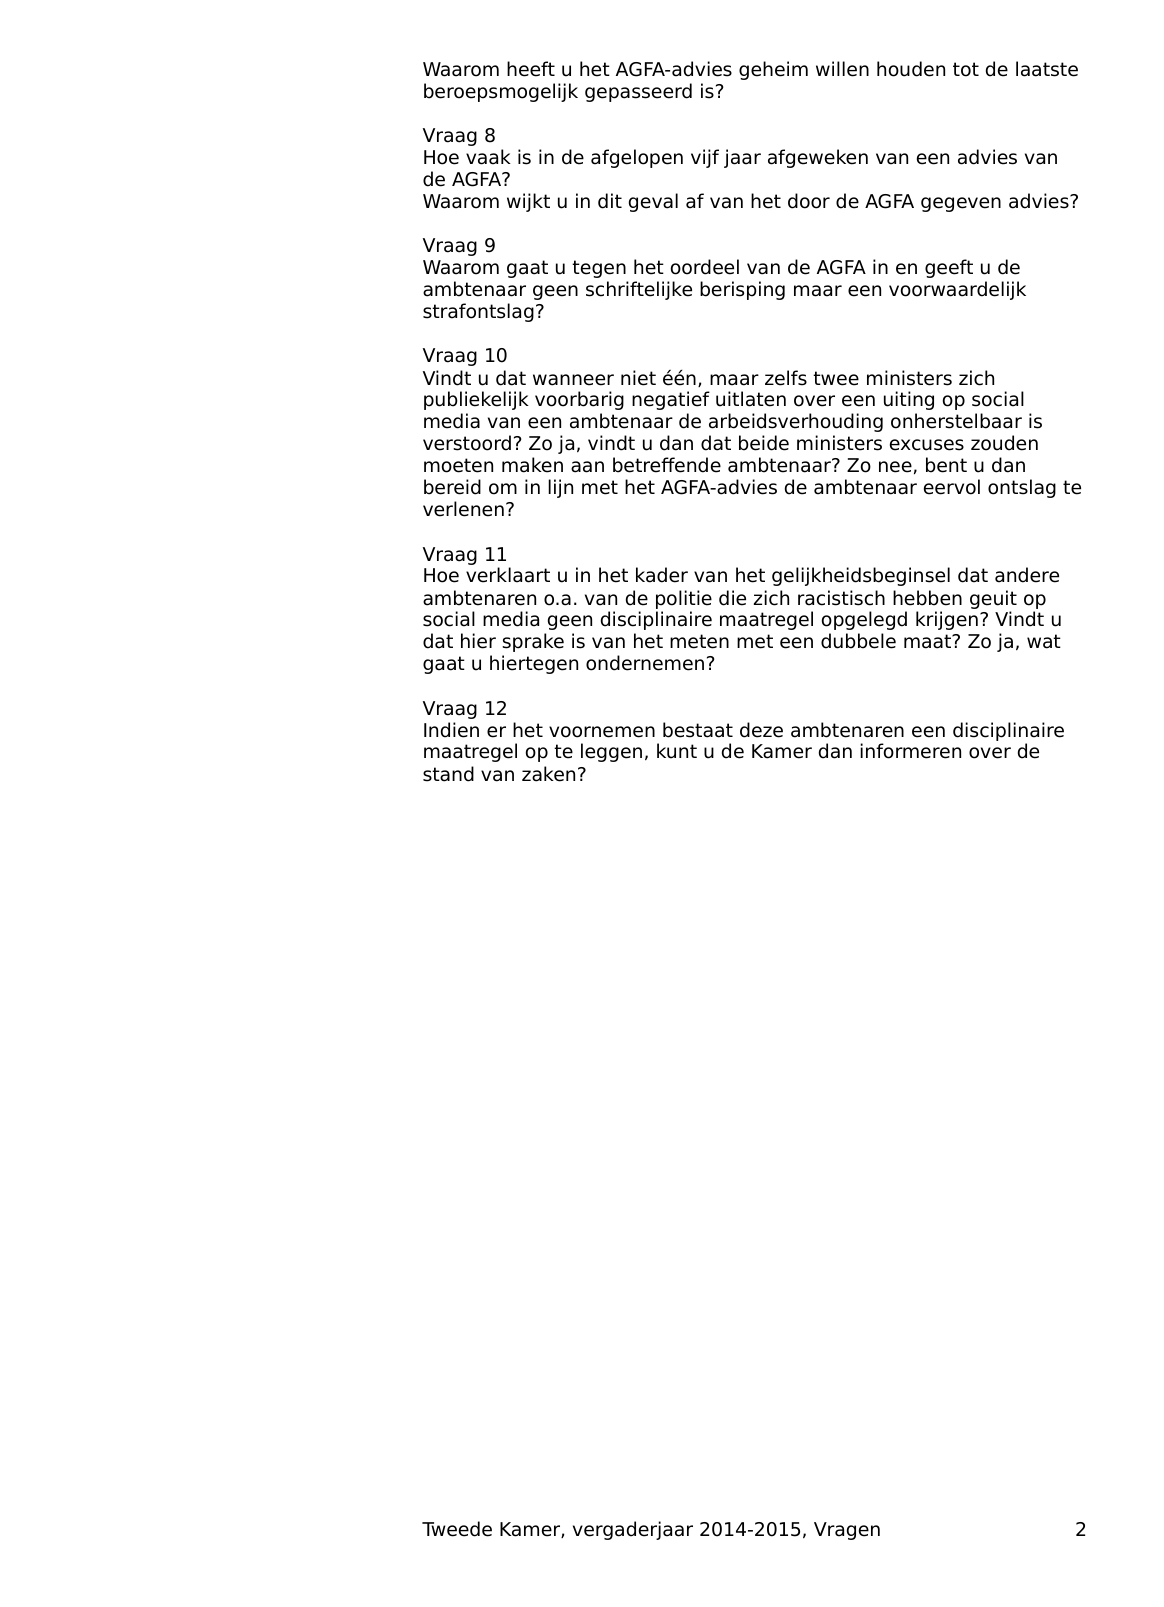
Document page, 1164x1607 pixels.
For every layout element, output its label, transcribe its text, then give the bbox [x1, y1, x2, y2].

text Vraag 8 [422, 125, 1087, 147]
text Hoe vaak is in de afgelopen vijf jaar afgeweken van een advies van de AGFA? [422, 147, 1087, 191]
text Waarom wijkt u in dit geval af van het door de AGFA gegeven advies? [422, 191, 1087, 213]
text Vindt u dat wanneer niet één, maar zelfs twee ministers zich publiekelijk voorbarig negatief uitlaten over een uiting op social media van een ambtenaar de arbeidsverhouding onherstelbaar is verstoord? Zo ja, vindt u dan dat beide ministers excuses zouden moeten maken aan betreffende ambtenaar? Zo nee, bent u dan bereid om in lijn met het AGFA-advies de ambtenaar eervol ontslag te verlenen? [422, 367, 1087, 521]
text Vraag 11 [422, 543, 1087, 565]
text Waarom gaat u tegen het oordeel van de AGFA in en geeft u de ambtenaar geen schriftelijke berisping maar een voorwaardelijk strafontslag? [422, 257, 1087, 323]
text Vraag 9 [422, 235, 1087, 257]
text Waarom heeft u het AGFA-advies geheim willen houden tot de laatste beroepsmogelijk gepasseerd is? [422, 59, 1087, 103]
text Vraag 12 [422, 697, 1087, 719]
text Hoe verklaart u in het kader van het gelijkheidsbeginsel dat andere ambtenaren o.a. van de politie die zich racistisch hebben geuit op social media geen disciplinaire maatregel opgelegd krijgen? Vindt u dat hier sprake is van het meten met een dubbele maat? Zo ja, wat gaat u hiertegen ondernemen? [422, 565, 1087, 675]
text Indien er het voornemen bestaat deze ambtenaren een disciplinaire maatregel op te leggen, kunt u de Kamer dan informeren over de stand van zaken? [422, 719, 1087, 785]
text Vraag 10 [422, 345, 1087, 367]
